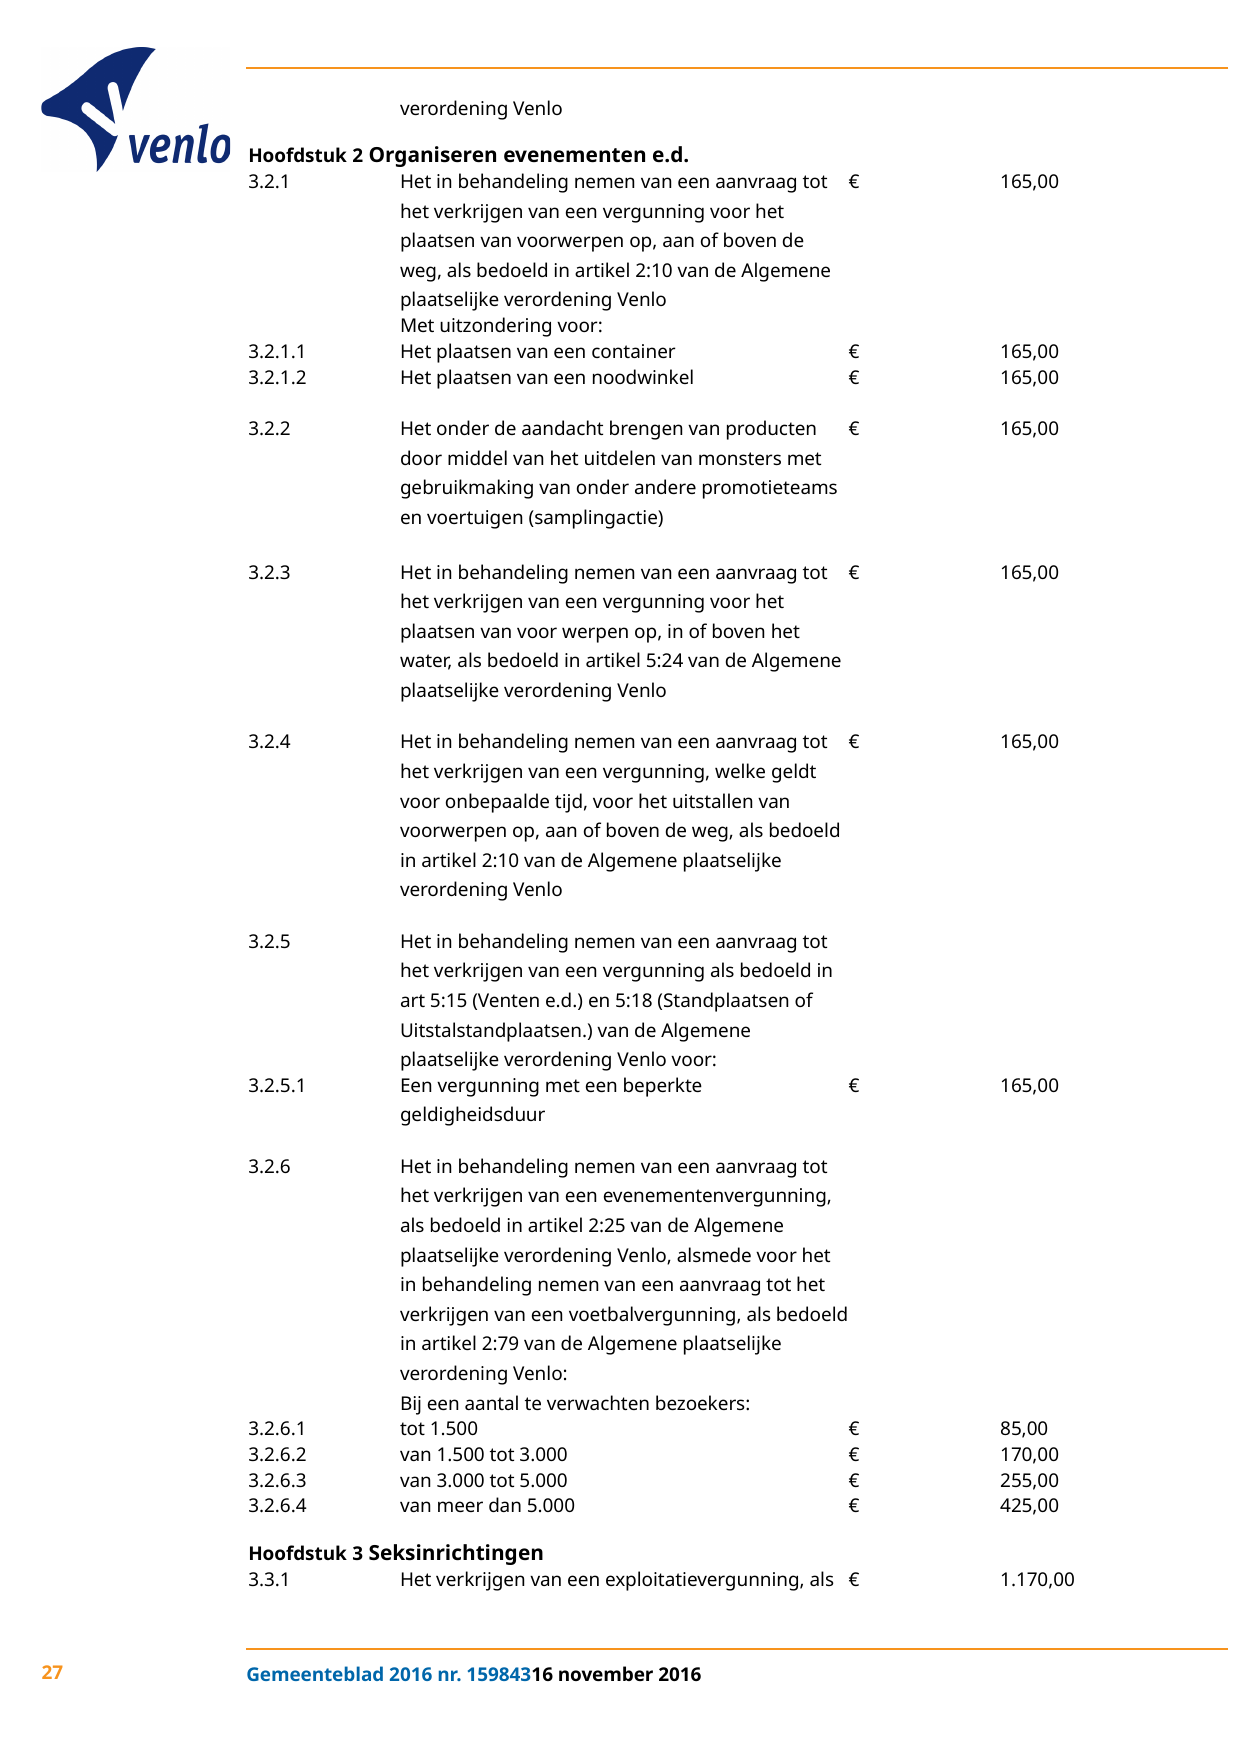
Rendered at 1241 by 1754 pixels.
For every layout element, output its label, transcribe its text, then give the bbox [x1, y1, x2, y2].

table_cell [248, 902, 400, 928]
table_cell Het in behandeling nemen van een aanvraag tot het verkrijgen van een vergunning, welke geldt voor onbepaalde tijd, voor het uitstallen van voorwerpen op, aan of boven de weg, als bedoeld in artikel 2:10 van de Algemene plaatselijke verordening Venlo [400, 729, 848, 902]
table_cell Een vergunning met een beperkte geldigheidsduur [400, 1072, 848, 1127]
table_header € [848, 168, 1000, 312]
table_cell 255,00 [1000, 1467, 1152, 1493]
table_header 3.2.1 [248, 168, 400, 312]
table_cell € [848, 1072, 1000, 1127]
table_cell [400, 703, 848, 729]
table_cell verordening Venlo [400, 95, 848, 121]
table_cell 3.2.5.1 [248, 1072, 400, 1127]
table_cell 3.2.1.1 [248, 338, 400, 364]
table_cell € [848, 338, 1000, 364]
table_cell 425,00 [1000, 1493, 1152, 1518]
table_cell € [848, 415, 1000, 530]
table_header [1000, 533, 1152, 559]
table_cell € [848, 729, 1000, 902]
table_cell [848, 390, 1000, 415]
table_cell [400, 390, 848, 415]
table_cell [848, 95, 1000, 121]
table_cell [848, 313, 1000, 338]
table_cell 3.2.6.3 [248, 1467, 400, 1493]
table_cell Het plaatsen van een container [400, 338, 848, 364]
table_cell Het in behandeling nemen van een aanvraag tot het verkrijgen van een evenementenvergunning, als bedoeld in artikel 2:25 van de Algemene plaatselijke verordening Venlo, alsmede voor het in behandeling nemen van een aanvraag tot het verkrijgen van een voetbalvergunning, als bedoeld in artikel 2:79 van de Algemene plaatselijke verordening Venlo: Bij een aantal te verwachten bezoekers: [400, 1153, 848, 1416]
table_cell € [848, 1493, 1000, 1518]
table_cell 3.2.6.1 [248, 1416, 400, 1441]
table_cell € [848, 559, 1000, 703]
table_cell [400, 902, 848, 928]
table_header 3.3.1 [248, 1566, 400, 1592]
table_header [848, 533, 1000, 559]
table_cell 165,00 [1000, 729, 1152, 902]
table_cell [400, 1128, 848, 1153]
table_cell 165,00 [1000, 338, 1152, 364]
table_cell van 1.500 tot 3.000 [400, 1441, 848, 1467]
table_header 165,00 [1000, 168, 1152, 312]
table_cell Het plaatsen van een noodwinkel [400, 364, 848, 389]
text Hoofdstuk 2 Organiseren evenementen e.d. [248, 140, 1152, 168]
table_cell Met uitzondering voor: [400, 313, 848, 338]
table_cell 165,00 [1000, 1072, 1152, 1127]
table_cell tot 1.500 [400, 1416, 848, 1441]
table_cell van 3.000 tot 5.000 [400, 1467, 848, 1493]
table_header [400, 533, 848, 559]
table_cell 3.2.5 [248, 928, 400, 1072]
table_cell [1000, 902, 1152, 928]
table_cell 3.2.4 [248, 729, 400, 902]
table_header Het in behandeling nemen van een aanvraag tot het verkrijgen van een vergunning voor het plaatsen van voorwerpen op, aan of boven de weg, als bedoeld in artikel 2:10 van de Algemene plaatselijke verordening Venlo [400, 168, 848, 312]
table_cell van meer dan 5.000 [400, 1493, 848, 1518]
table_cell 85,00 [1000, 1416, 1152, 1441]
table_cell [1000, 390, 1152, 415]
table_cell [1000, 313, 1152, 338]
picture [41, 47, 231, 172]
table_cell [1000, 1128, 1152, 1153]
table_cell 165,00 [1000, 559, 1152, 703]
table_cell [248, 95, 400, 121]
table_cell [248, 1128, 400, 1153]
text Hoofdstuk 3 Seksinrichtingen [248, 1538, 1152, 1566]
table_cell 3.2.6.2 [248, 1441, 400, 1467]
table_cell 3.2.6.4 [248, 1493, 400, 1518]
table_header € [848, 1566, 1000, 1592]
table_cell [848, 703, 1000, 729]
table_cell 170,00 [1000, 1441, 1152, 1467]
table_header Het verkrijgen van een exploitatievergunning, als [400, 1566, 848, 1592]
table_cell 3.2.6 [248, 1153, 400, 1416]
table_cell [848, 928, 1000, 1072]
table_cell [248, 313, 400, 338]
table_cell [1000, 703, 1152, 729]
table_cell [248, 390, 400, 415]
table_header [248, 533, 400, 559]
table_cell [848, 1128, 1000, 1153]
table_cell [1000, 928, 1152, 1072]
table_cell Het onder de aandacht brengen van producten door middel van het uitdelen van monsters met gebruikmaking van onder andere promotieteams en voertuigen (samplingactie) [400, 415, 848, 530]
table_cell [848, 902, 1000, 928]
table_cell 165,00 [1000, 415, 1152, 530]
table_cell [1000, 95, 1152, 121]
table_header 1.170,00 [1000, 1566, 1152, 1592]
table_cell € [848, 1416, 1000, 1441]
table_cell 3.2.1.2 [248, 364, 400, 389]
table_cell 3.2.3 [248, 559, 400, 703]
table_cell 3.2.2 [248, 415, 400, 530]
table_cell € [848, 1441, 1000, 1467]
table_cell € [848, 364, 1000, 389]
table_cell [1000, 1153, 1152, 1416]
table_cell [248, 703, 400, 729]
table_cell Het in behandeling nemen van een aanvraag tot het verkrijgen van een vergunning voor het plaatsen van voor werpen op, in of boven het water, als bedoeld in artikel 5:24 van de Algemene plaatselijke verordening Venlo [400, 559, 848, 703]
table_cell Het in behandeling nemen van een aanvraag tot het verkrijgen van een vergunning als bedoeld in art 5:15 (Venten e.d.) en 5:18 (Standplaatsen of Uitstalstandplaatsen.) van de Algemene plaatselijke verordening Venlo voor: [400, 928, 848, 1072]
table_cell € [848, 1467, 1000, 1493]
table_cell [848, 1153, 1000, 1416]
table_cell 165,00 [1000, 364, 1152, 389]
